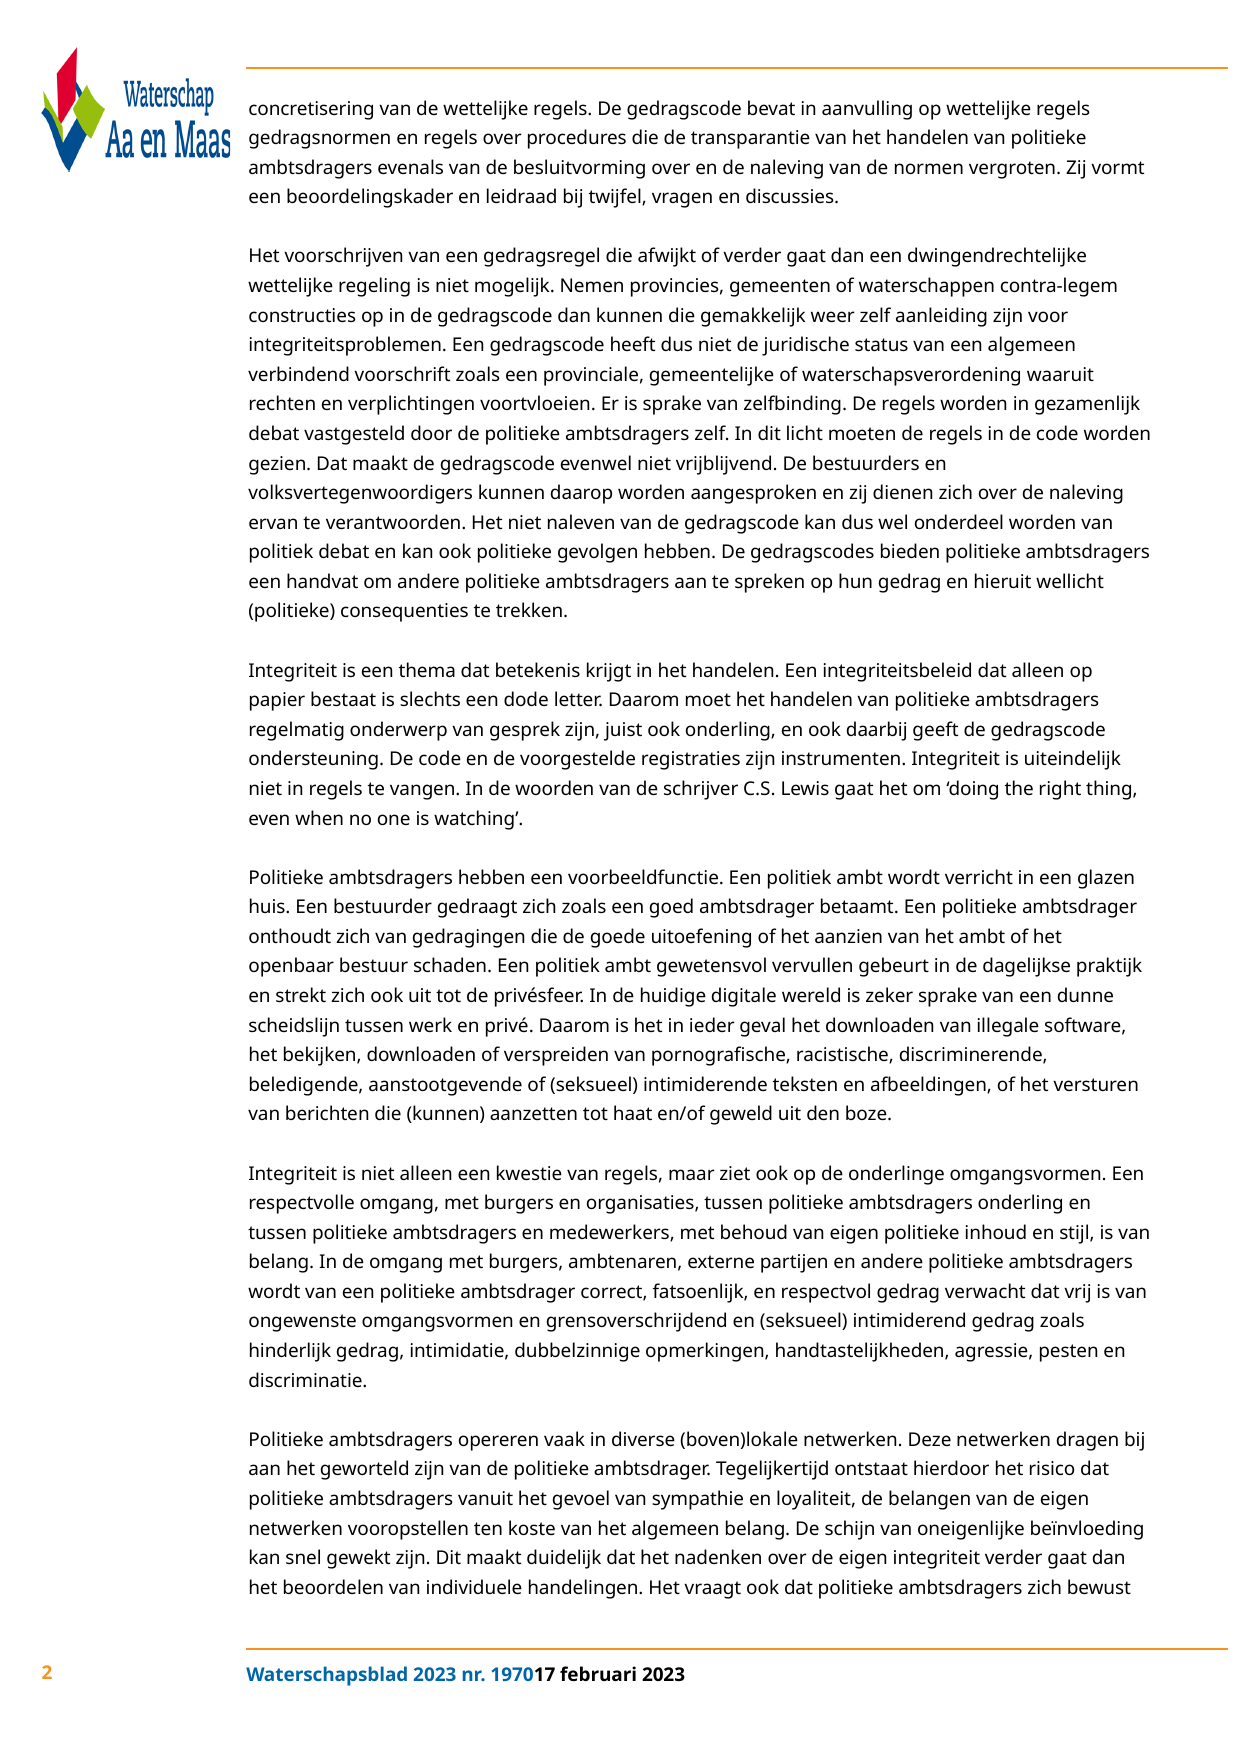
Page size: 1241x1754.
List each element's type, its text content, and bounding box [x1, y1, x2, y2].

text concretisering van de wettelijke regels. De gedragscode bevat in aanvulling op wettelijke regels gedragsnormen en regels over procedures die de transparantie van het handelen van politieke ambtsdragers evenals van de besluitvorming over en de naleving van de normen vergroten. Zij vormt een beoordelingskader en leidraad bij twijfel, vragen en discussies. [248, 95, 1152, 209]
text Het voorschrijven van een gedragsregel die afwijkt of verder gaat dan een dwingendrechtelijke wettelijke regeling is niet mogelijk. Nemen provincies, gemeenten of waterschappen contra-legem constructies op in de gedragscode dan kunnen die gemakkelijk weer zelf aanleiding zijn voor integriteitsproblemen. Een gedragscode heeft dus niet de juridische status van een algemeen verbindend voorschrift zoals een provinciale, gemeentelijke of waterschapsverordening waaruit rechten en verplichtingen voortvloeien. Er is sprake van zelfbinding. De regels worden in gezamenlijk debat vastgesteld door de politieke ambtsdragers zelf. In dit licht moeten de regels in de code worden gezien. Dat maakt de gedragscode evenwel niet vrijblijvend. De bestuurders en volksvertegenwoordigers kunnen daarop worden aangesproken en zij dienen zich over de naleving ervan te verantwoorden. Het niet naleven van de gedragscode kan dus wel onderdeel worden van politiek debat en kan ook politieke gevolgen hebben. De gedragscodes bieden politieke ambtsdragers een handvat om andere politieke ambtsdragers aan te spreken op hun gedrag en hieruit wellicht (politieke) consequenties te trekken. [248, 243, 1152, 623]
text Politieke ambtsdragers hebben een voorbeeldfunctie. Een politiek ambt wordt verricht in een glazen huis. Een bestuurder gedraagt zich zoals een goed ambtsdrager betaamt. Een politieke ambtsdrager onthoudt zich van gedragingen die de goede uitoefening of het aanzien van het ambt of het openbaar bestuur schaden. Een politiek ambt gewetensvol vervullen gebeurt in de dagelijkse praktijk en strekt zich ook uit tot de privésfeer. In de huidige digitale wereld is zeker sprake van een dunne scheidslijn tussen werk en privé. Daarom is het in ieder geval het downloaden van illegale software, het bekijken, downloaden of verspreiden van pornografische, racistische, discriminerende, beledigende, aanstootgevende of (seksueel) intimiderende teksten en afbeeldingen, of het versturen van berichten die (kunnen) aanzetten tot haat en/of geweld uit den boze. [248, 864, 1152, 1126]
picture [41, 47, 231, 172]
text Integriteit is een thema dat betekenis krijgt in het handelen. Een integriteitsbeleid dat alleen op papier bestaat is slechts een dode letter. Daarom moet het handelen van politieke ambtsdragers regelmatig onderwerp van gesprek zijn, juist ook onderling, en ook daarbij geeft de gedragscode ondersteuning. De code en de voorgestelde registraties zijn instrumenten. Integriteit is uiteindelijk niet in regels te vangen. In de woorden van de schrijver C.S. Lewis gaat het om ‘doing the right thing, even when no one is watching’. [248, 657, 1152, 831]
text Integriteit is niet alleen een kwestie van regels, maar ziet ook op de onderlinge omgangsvormen. Een respectvolle omgang, met burgers en organisaties, tussen politieke ambtsdragers onderling en tussen politieke ambtsdragers en medewerkers, met behoud van eigen politieke inhoud en stijl, is van belang. In de omgang met burgers, ambtenaren, externe partijen en andere politieke ambtsdragers wordt van een politieke ambtsdrager correct, fatsoenlijk, en respectvol gedrag verwacht dat vrij is van ongewenste omgangsvormen en grensoverschrijdend en (seksueel) intimiderend gedrag zoals hinderlijk gedrag, intimidatie, dubbelzinnige opmerkingen, handtastelijkheden, agressie, pesten en discriminatie. [248, 1160, 1152, 1393]
text Politieke ambtsdragers opereren vaak in diverse (boven)lokale netwerken. Deze netwerken dragen bij aan het geworteld zijn van de politieke ambtsdrager. Tegelijkertijd ontstaat hierdoor het risico dat politieke ambtsdragers vanuit het gevoel van sympathie en loyaliteit, de belangen van de eigen netwerken vooropstellen ten koste van het algemeen belang. De schijn van oneigenlijke beïnvloeding kan snel gewekt zijn. Dit maakt duidelijk dat het nadenken over de eigen integriteit verder gaat dan het beoordelen van individuele handelingen. Het vraagt ook dat politieke ambtsdragers zich bewust [248, 1426, 1152, 1600]
